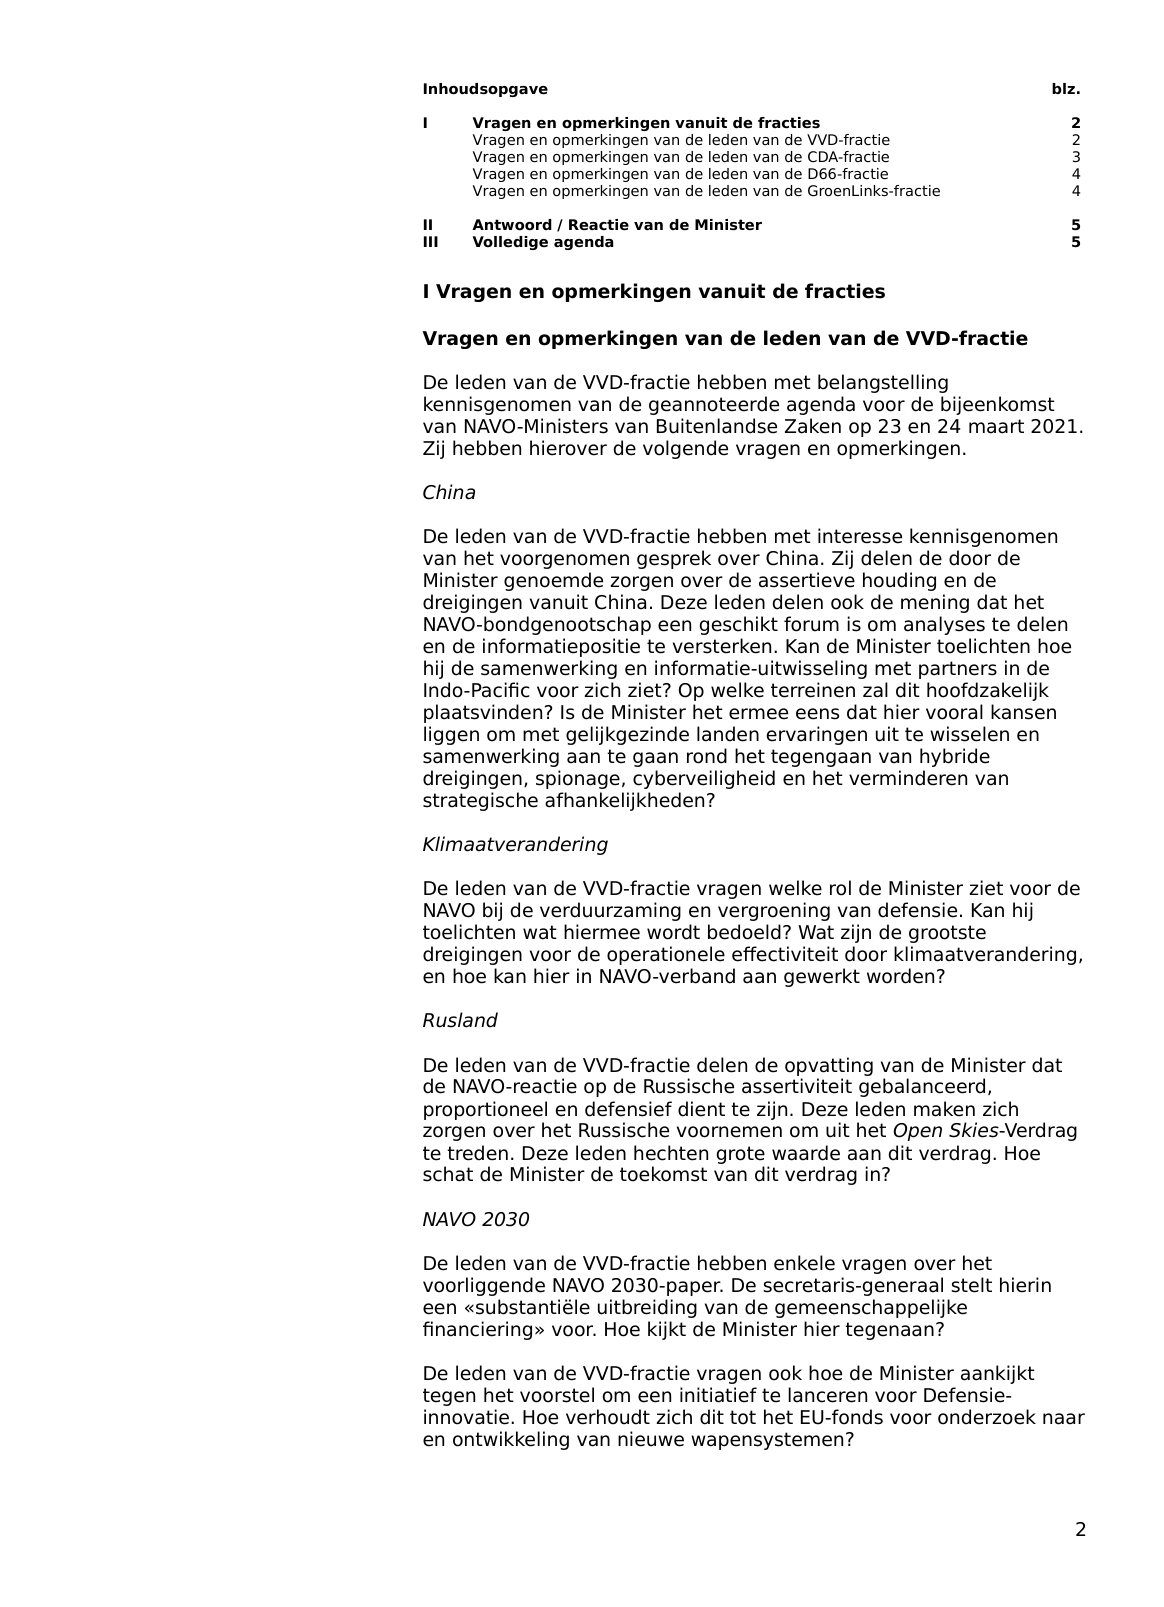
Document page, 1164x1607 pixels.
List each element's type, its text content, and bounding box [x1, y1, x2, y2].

table_header Inhoudsopgave [422, 81, 1028, 98]
table_cell 3 [1028, 149, 1087, 166]
table_header blz. [1028, 81, 1087, 98]
table_cell Vragen en opmerkingen vanuit de fracties [467, 115, 1028, 132]
table_cell 5 [1028, 234, 1087, 251]
subtitle NAVO 2030 [422, 1208, 1087, 1231]
text De leden van de VVD-fractie hebben met belangstelling kennisgenomen van de geannoteerde agenda voor de bijeenkomst van NAVO-Ministers van Buitenlandse Zaken op 23 en 24 maart 2021. Zij hebben hierover de volgende vragen en opmerkingen. [422, 372, 1087, 460]
table_cell Volledige agenda [467, 234, 1028, 251]
text De leden van de VVD-fractie delen de opvatting van de Minister dat de NAVO-reactie op de Russische assertiviteit gebalanceerd, proportioneel en defensief dient te zijn. Deze leden maken zich zorgen over het Russische voornemen om uit het Open Skies-Verdrag te treden. Deze leden hechten grote waarde aan dit verdrag. Hoe schat de Minister de toekomst van dit verdrag in? [422, 1054, 1087, 1186]
table_cell II [422, 217, 467, 234]
table_cell [1028, 98, 1087, 115]
subtitle Rusland [422, 1010, 1087, 1032]
table_cell [422, 98, 467, 115]
table_cell III [422, 234, 467, 251]
text De leden van de VVD-fractie hebben enkele vragen over het voorliggende NAVO 2030-paper. De secretaris-generaal stelt hierin een «substantiële uitbreiding van de gemeenschappelijke financiering» voor. Hoe kijkt de Minister hier tegenaan? [422, 1253, 1087, 1341]
table_cell 4 [1028, 166, 1087, 183]
subtitle Klimaatverandering [422, 834, 1087, 856]
table_cell [467, 200, 1028, 217]
table_cell [422, 149, 467, 166]
table_cell I [422, 115, 467, 132]
text De leden van de VVD-fractie hebben met interesse kennisgenomen van het voorgenomen gesprek over China. Zij delen de door de Minister genoemde zorgen over de assertieve houding en de dreigingen vanuit China. Deze leden delen ook de mening dat het NAVO-bondgenootschap een geschikt forum is om analyses te delen en de informatiepositie te versterken. Kan de Minister toelichten hoe hij de samenwerking en informatie-uitwisseling met partners in de Indo-Pacific voor zich ziet? Op welke terreinen zal dit hoofdzakelijk plaatsvinden? Is de Minister het ermee eens dat hier vooral kansen liggen om met gelijkgezinde landen ervaringen uit te wisselen en samenwerking aan te gaan rond het tegengaan van hybride dreigingen, spionage, cyberveiligheid en het verminderen van strategische afhankelijkheden? [422, 526, 1087, 812]
text De leden van de VVD-fractie vragen ook hoe de Minister aankijkt tegen het voorstel om een initiatief te lanceren voor Defensie-innovatie. Hoe verhoudt zich dit tot het EU-fonds voor onderzoek naar en ontwikkeling van nieuwe wapensystemen? [422, 1363, 1087, 1451]
table_cell Vragen en opmerkingen van de leden van de VVD-fractie [467, 132, 1028, 149]
table_cell 2 [1028, 115, 1087, 132]
table_cell [467, 98, 1028, 115]
table_cell Vragen en opmerkingen van de leden van de D66-fractie [467, 166, 1028, 183]
table_cell [422, 183, 467, 200]
subtitle Vragen en opmerkingen van de leden van de VVD-fractie [422, 328, 1087, 350]
subtitle China [422, 482, 1087, 504]
table_cell [1028, 200, 1087, 217]
table_cell Antwoord / Reactie van de Minister [467, 217, 1028, 234]
table_cell [422, 132, 467, 149]
table_cell Vragen en opmerkingen van de leden van de GroenLinks-fractie [467, 183, 1028, 200]
subtitle I Vragen en opmerkingen vanuit de fracties [422, 281, 1087, 303]
table_cell 4 [1028, 183, 1087, 200]
table_cell 2 [1028, 132, 1087, 149]
text De leden van de VVD-fractie vragen welke rol de Minister ziet voor de NAVO bij de verduurzaming en vergroening van defensie. Kan hij toelichten wat hiermee wordt bedoeld? Wat zijn de grootste dreigingen voor de operationele effectiviteit door klimaatverandering, en hoe kan hier in NAVO-verband aan gewerkt worden? [422, 878, 1087, 988]
table_cell [422, 200, 467, 217]
table_cell [422, 166, 467, 183]
table_cell 5 [1028, 217, 1087, 234]
table_cell Vragen en opmerkingen van de leden van de CDA-fractie [467, 149, 1028, 166]
